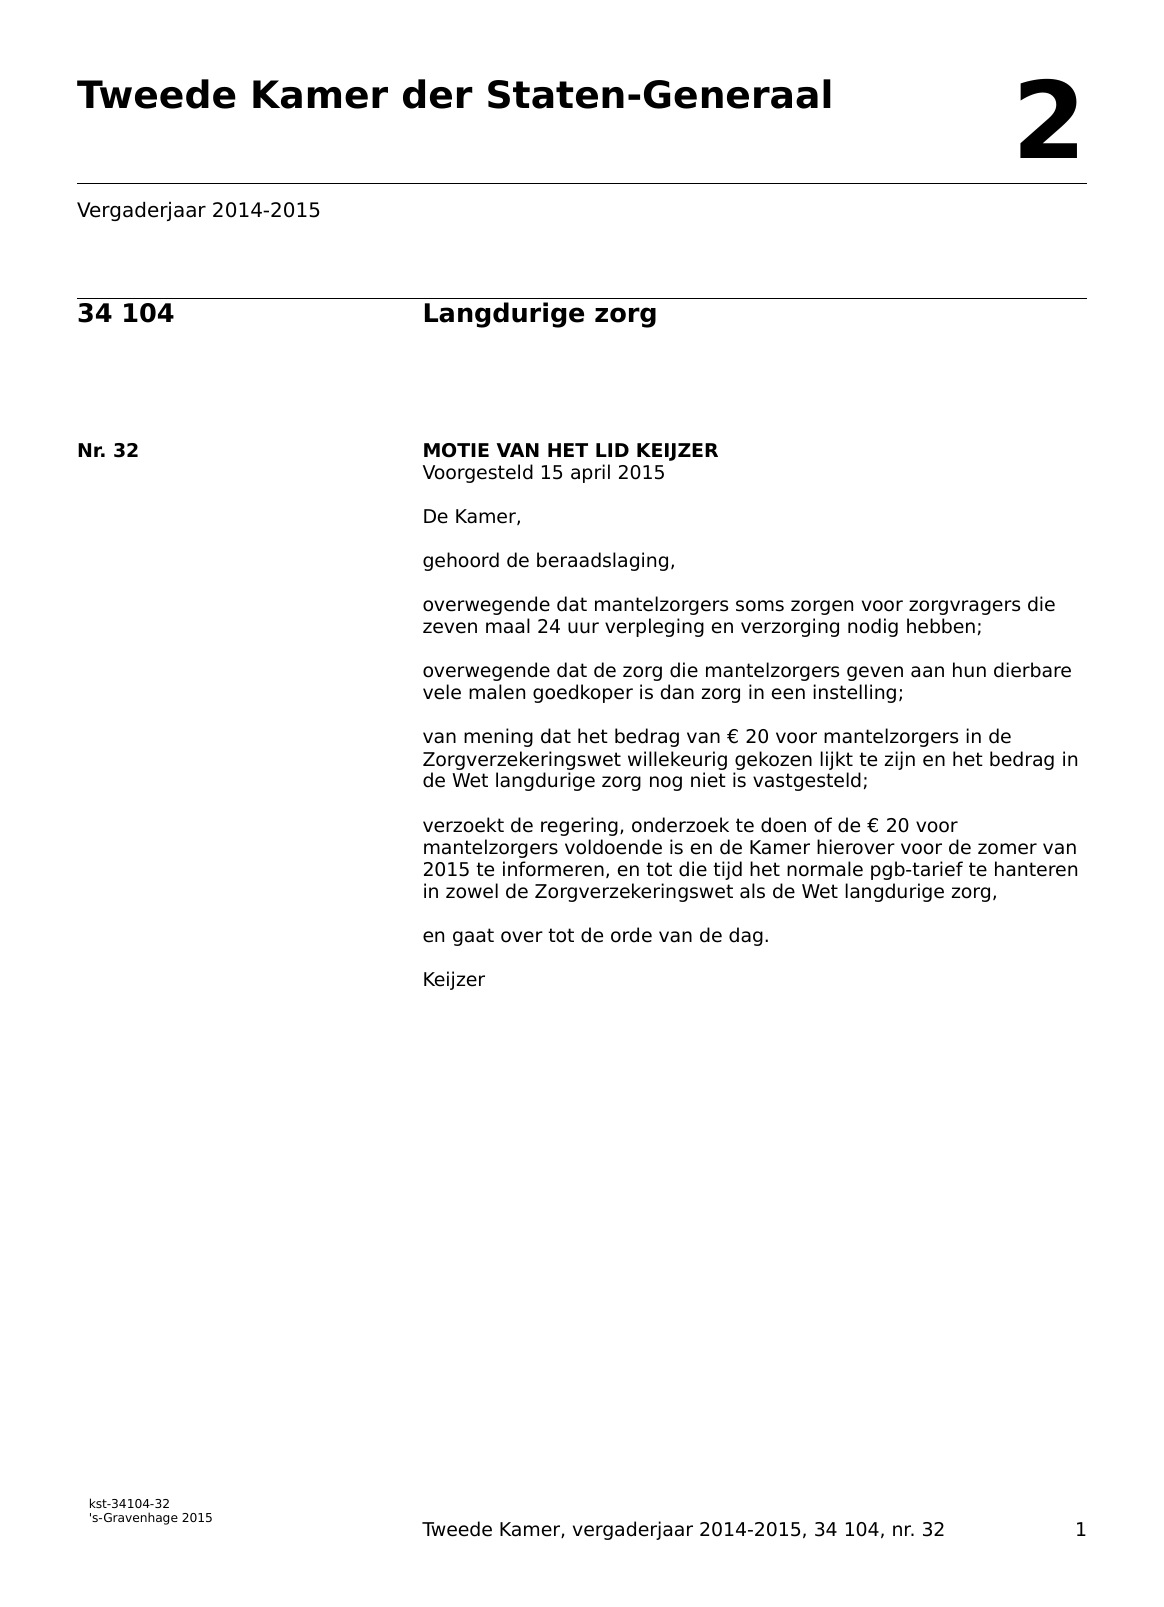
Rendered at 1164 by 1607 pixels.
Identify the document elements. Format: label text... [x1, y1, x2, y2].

text gehoord de beraadslaging, [422, 550, 1087, 572]
text overwegende dat de zorg die mantelzorgers geven aan hun dierbare vele malen goedkoper is dan zorg in een instelling; [422, 660, 1087, 704]
text Keijzer [422, 969, 1087, 991]
text De Kamer, [422, 506, 1087, 528]
subtitle Nr. 32 MOTIE VAN HET LID KEIJZER [77, 440, 1087, 462]
table_header 2 [886, 59, 1087, 183]
table_cell Vergaderjaar 2014-2015 [77, 184, 1087, 298]
text Voorgesteld 15 april 2015 [422, 462, 1087, 484]
table_header Tweede Kamer der Staten-Generaal [77, 59, 886, 183]
text van mening dat het bedrag van € 20 voor mantelzorgers in de Zorgverzekeringswet willekeurig gekozen lijkt te zijn en het bedrag in de Wet langdurige zorg nog niet is vastgesteld; [422, 726, 1087, 792]
text kst-34104-32 [88, 1497, 323, 1511]
text overwegende dat mantelzorgers soms zorgen voor zorgvragers die zeven maal 24 uur verpleging en verzorging nodig hebben; [422, 594, 1087, 638]
text en gaat over tot de orde van de dag. [422, 925, 1087, 947]
text verzoekt de regering, onderzoek te doen of de € 20 voor mantelzorgers voldoende is en de Kamer hierover voor de zomer van 2015 te informeren, en tot die tijd het normale pgb-tarief te hanteren in zowel de Zorgverzekeringswet als de Wet langdurige zorg, [422, 814, 1087, 902]
text 's-Gravenhage 2015 [88, 1511, 323, 1525]
subtitle 34 104 Langdurige zorg [77, 299, 1087, 329]
